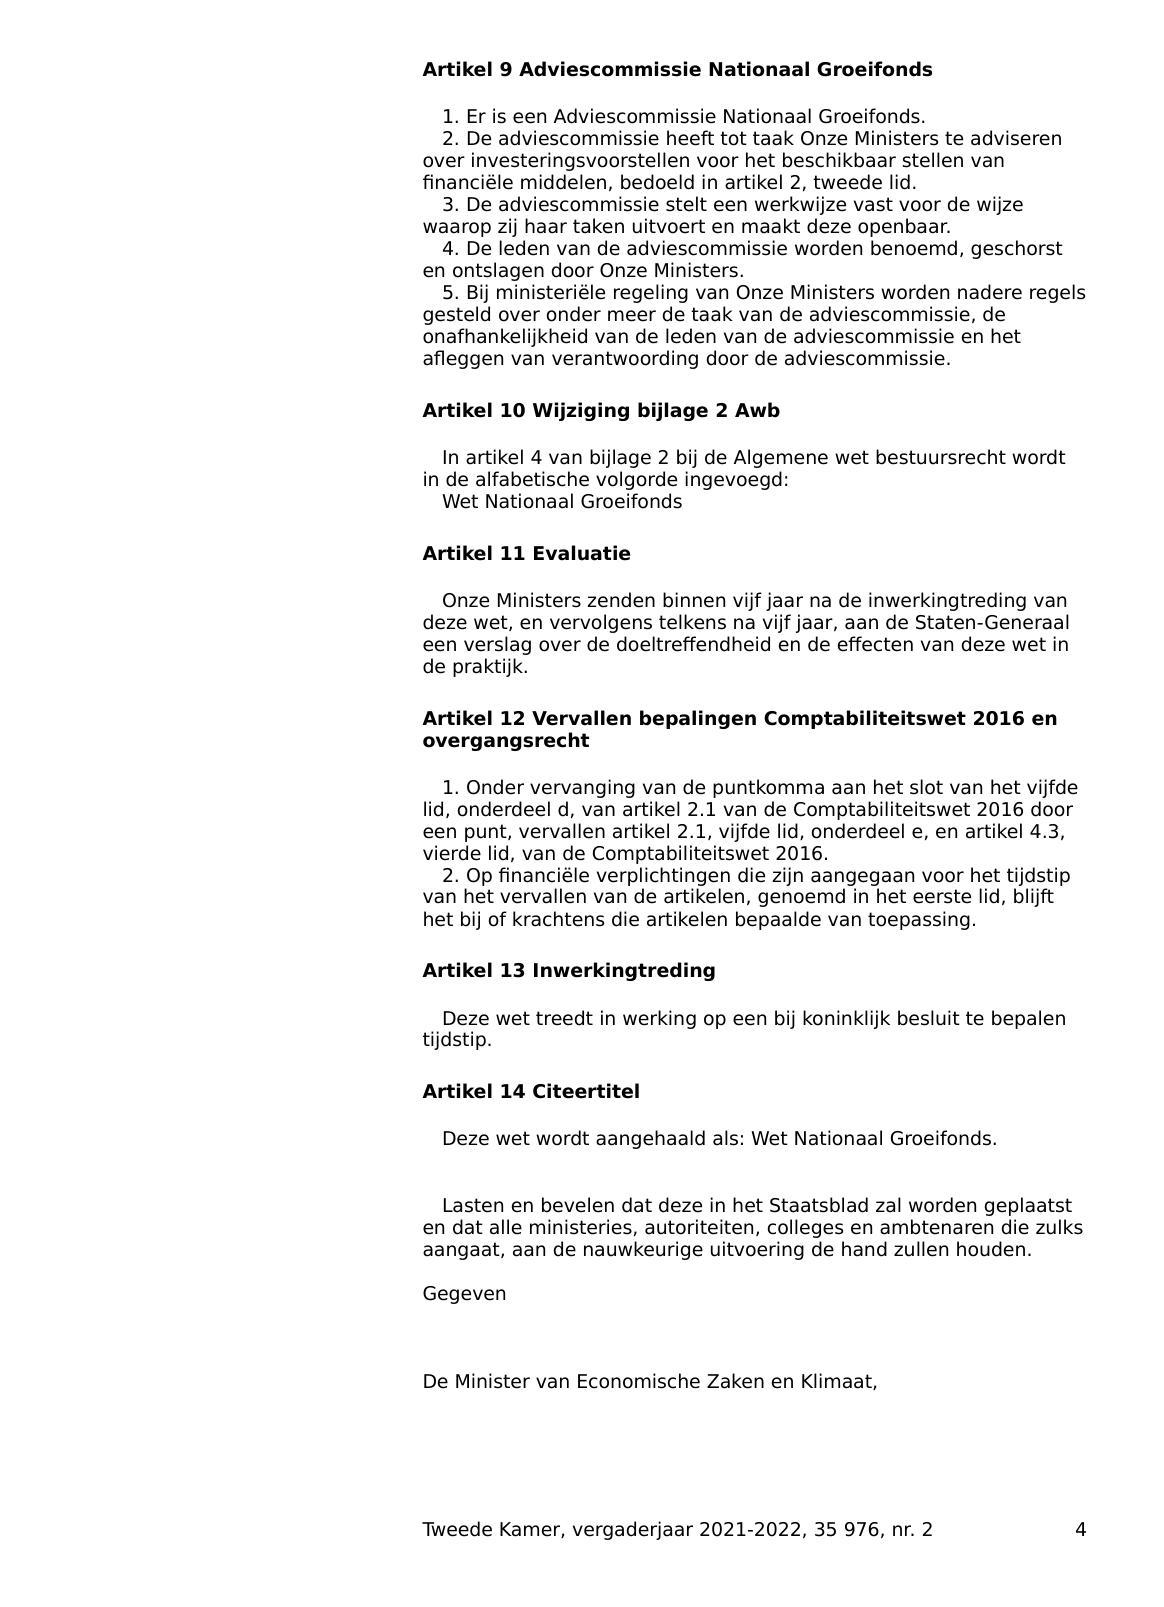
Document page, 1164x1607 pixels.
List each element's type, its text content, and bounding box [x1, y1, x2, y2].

text 2. De adviescommissie heeft tot taak Onze Ministers te adviseren over investeringsvoorstellen voor het beschikbaar stellen van financiële middelen, bedoeld in artikel 2, tweede lid. [422, 128, 1087, 194]
text 1. Onder vervanging van de puntkomma aan het slot van het vijfde lid, onderdeel d, van artikel 2.1 van de Comptabiliteitswet 2016 door een punt, vervallen artikel 2.1, vijfde lid, onderdeel e, en artikel 4.3, vierde lid, van de Comptabiliteitswet 2016. [422, 777, 1087, 864]
text 5. Bij ministeriële regeling van Onze Ministers worden nadere regels gesteld over onder meer de taak van de adviescommissie, de onafhankelijkheid van de leden van de adviescommissie en het afleggen van verantwoording door de adviescommissie. [422, 282, 1087, 370]
text 1. Er is een Adviescommissie Nationaal Groeifonds. [422, 106, 1087, 128]
text 2. Op financiële verplichtingen die zijn aangegaan voor het tijdstip van het vervallen van de artikelen, genoemd in het eerste lid, blijft het bij of krachtens die artikelen bepaalde van toepassing. [422, 864, 1087, 930]
text In artikel 4 van bijlage 2 bij de Algemene wet bestuursrecht wordt in de alfabetische volgorde ingevoegd: [422, 447, 1087, 491]
subtitle Artikel 12 Vervallen bepalingen Comptabiliteitswet 2016 en overgangsrecht [422, 708, 1087, 752]
text De Minister van Economische Zaken en Klimaat, [422, 1371, 1087, 1393]
subtitle Artikel 11 Evaluatie [422, 543, 1087, 565]
text Onze Ministers zenden binnen vijf jaar na de inwerkingtreding van deze wet, en vervolgens telkens na vijf jaar, aan de Staten-Generaal een verslag over de doeltreffendheid en de effecten van deze wet in de praktijk. [422, 590, 1087, 678]
subtitle Artikel 9 Adviescommissie Nationaal Groeifonds [422, 59, 1087, 81]
text 3. De adviescommissie stelt een werkwijze vast voor de wijze waarop zij haar taken uitvoert en maakt deze openbaar. [422, 194, 1087, 238]
text 4. De leden van de adviescommissie worden benoemd, geschorst en ontslagen door Onze Ministers. [422, 238, 1087, 282]
text Lasten en bevelen dat deze in het Staatsblad zal worden geplaatst en dat alle ministeries, autoriteiten, colleges en ambtenaren die zulks aangaat, aan de nauwkeurige uitvoering de hand zullen houden. [422, 1195, 1087, 1261]
text Deze wet treedt in werking op een bij koninklijk besluit te bepalen tijdstip. [422, 1007, 1087, 1051]
subtitle Artikel 13 Inwerkingtreding [422, 960, 1087, 982]
text Deze wet wordt aangehaald als: Wet Nationaal Groeifonds. [422, 1128, 1087, 1150]
text Gegeven [422, 1283, 1087, 1305]
subtitle Artikel 10 Wijziging bijlage 2 Awb [422, 400, 1087, 422]
text Wet Nationaal Groeifonds [422, 491, 1087, 513]
subtitle Artikel 14 Citeertitel [422, 1081, 1087, 1103]
